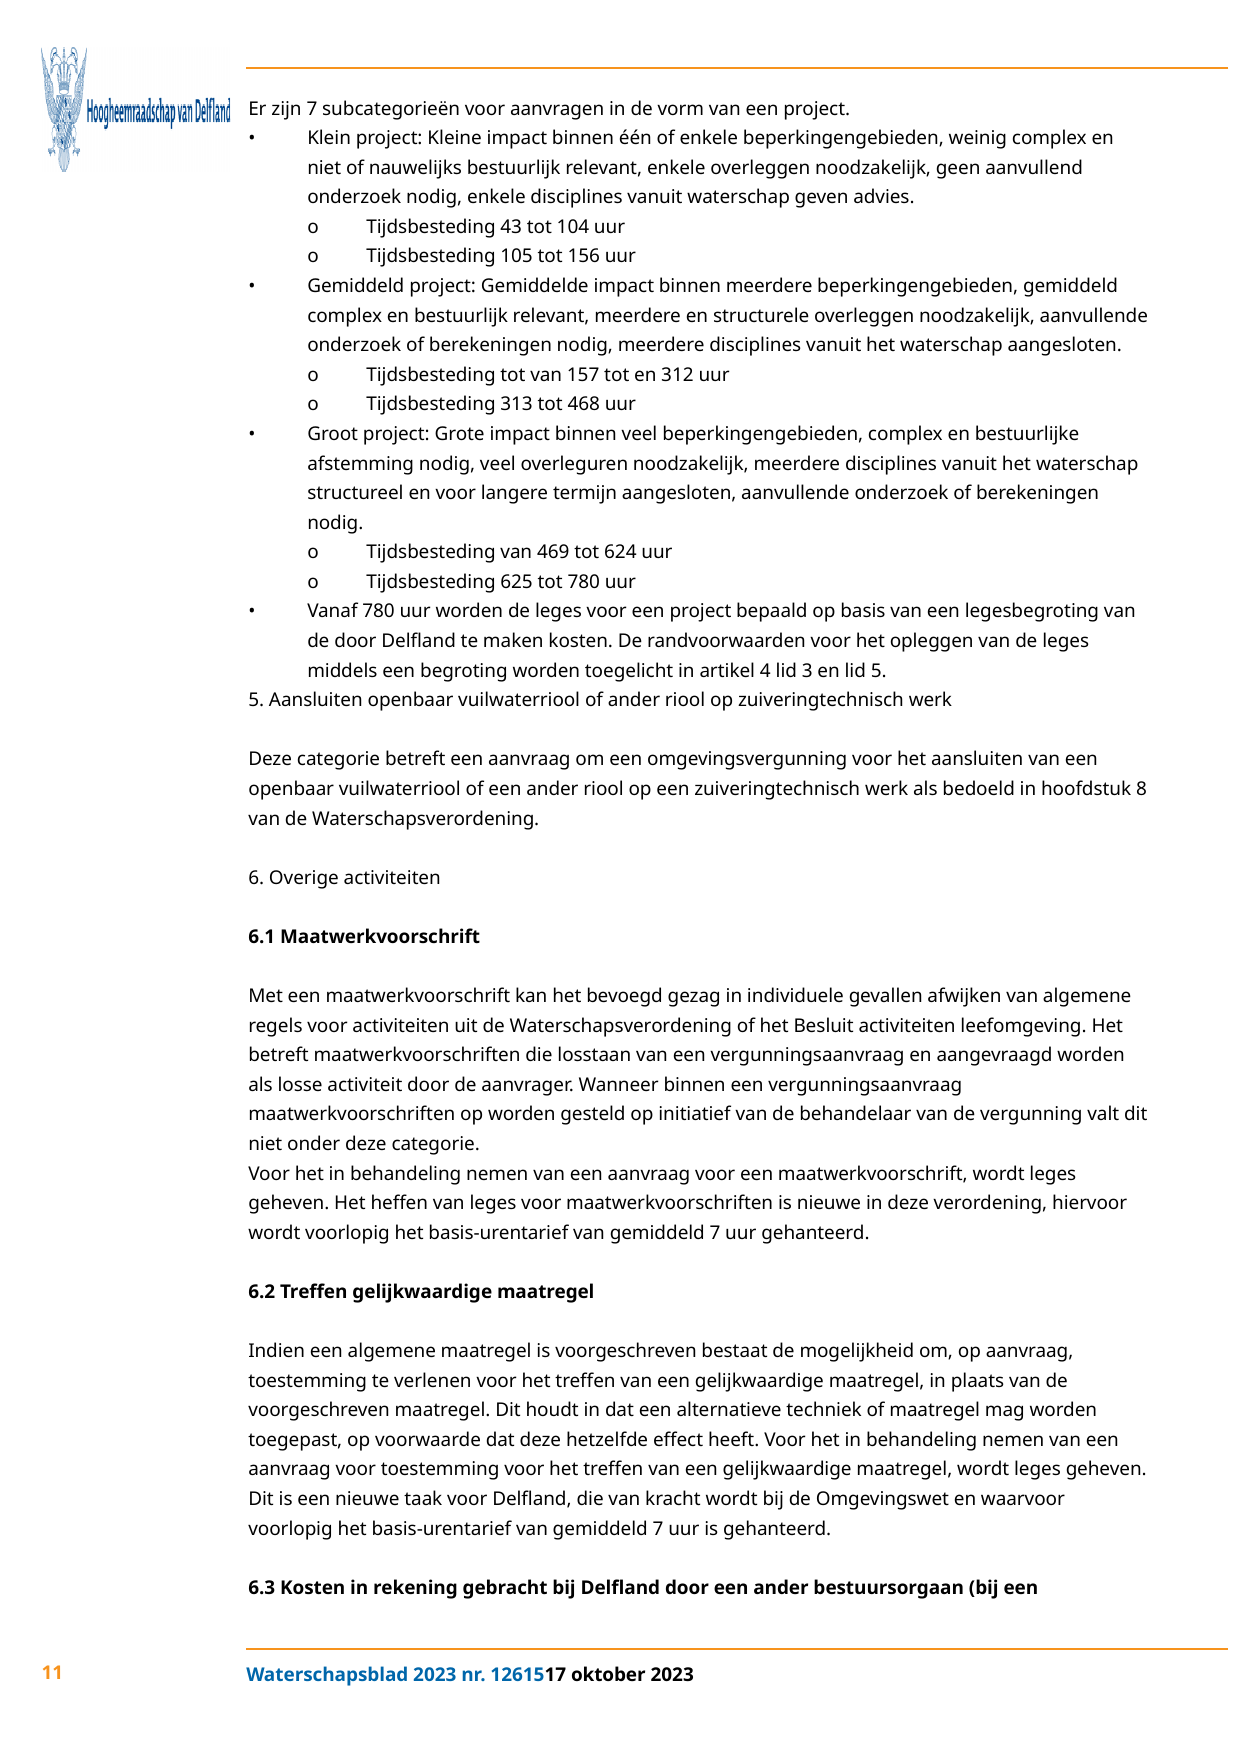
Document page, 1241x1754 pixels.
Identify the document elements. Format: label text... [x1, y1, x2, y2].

list Gemiddeld project: Gemiddelde impact binnen meerdere beperkingengebieden, gemiddeld complex en bestuurlijk relevant, meerdere en structurele overleggen noodzakelijk, aanvullende onderzoek of berekeningen nodig, meerdere disciplines vanuit het waterschap aangesloten. [248, 272, 1152, 357]
list Tijdsbesteding 313 tot 468 uur [307, 391, 1152, 416]
text 6. Overige activiteiten [248, 864, 1152, 890]
picture [41, 47, 231, 172]
text 5. Aansluiten openbaar vuilwaterriool of ander riool op zuiveringtechnisch werk [248, 686, 1152, 712]
text Indien een algemene maatregel is voorgeschreven bestaat de mogelijkheid om, op aanvraag, toestemming te verlenen voor het treffen van een gelijkwaardige maatregel, in plaats van de voorgeschreven maatregel. Dit houdt in dat een alternatieve techniek of maatregel mag worden toegepast, op voorwaarde dat deze hetzelfde effect heeft. Voor het in behandeling nemen van een aanvraag voor toestemming voor het treffen van een gelijkwaardige maatregel, wordt leges geheven. [248, 1337, 1152, 1481]
list Tijdsbesteding 625 tot 780 uur [307, 568, 1152, 594]
text 6.1 Maatwerkvoorschrift [248, 923, 1152, 949]
text Voor het in behandeling nemen van een aanvraag voor een maatwerkvoorschrift, wordt leges geheven. Het heffen van leges voor maatwerkvoorschriften is nieuwe in deze verordening, hiervoor wordt voorlopig het basis-urentarief van gemiddeld 7 uur gehanteerd. [248, 1160, 1152, 1245]
text Met een maatwerkvoorschrift kan het bevoegd gezag in individuele gevallen afwijken van algemene regels voor activiteiten uit de Waterschapsverordening of het Besluit activiteiten leefomgeving. Het betreft maatwerkvoorschriften die losstaan van een vergunningsaanvraag en aangevraagd worden als losse activiteit door de aanvrager. Wanneer binnen een vergunningsaanvraag maatwerkvoorschriften op worden gesteld op initiatief van de behandelaar van de vergunning valt dit niet onder deze categorie. [248, 982, 1152, 1156]
list Tijdsbesteding tot van 157 tot en 312 uur [307, 361, 1152, 387]
list Vanaf 780 uur worden de leges voor een project bepaald op basis van een legesbegroting van de door Delfland te maken kosten. De randvoorwaarden voor het opleggen van de leges middels een begroting worden toegelicht in artikel 4 lid 3 en lid 5. [248, 598, 1152, 683]
text 6.3 Kosten in rekening gebracht bij Delfland door een ander bestuursorgaan (bij een [248, 1574, 1152, 1600]
list Tijdsbesteding van 469 tot 624 uur [307, 538, 1152, 564]
text Deze categorie betreft een aanvraag om een omgevingsvergunning voor het aansluiten van een openbaar vuilwaterriool of een ander riool op een zuiveringtechnisch werk als bedoeld in hoofdstuk 8 van de Waterschapsverordening. [248, 746, 1152, 831]
list Tijdsbesteding 43 tot 104 uur [307, 213, 1152, 239]
text Dit is een nieuwe taak voor Delfland, die van kracht wordt bij de Omgevingswet en waarvoor voorlopig het basis-urentarief van gemiddeld 7 uur is gehanteerd. [248, 1485, 1152, 1541]
text Er zijn 7 subcategorieën voor aanvragen in de vorm van een project. [248, 95, 1152, 121]
list Tijdsbesteding 105 tot 156 uur [307, 243, 1152, 268]
list Groot project: Grote impact binnen veel beperkingengebieden, complex en bestuurlijke afstemming nodig, veel overleguren noodzakelijk, meerdere disciplines vanuit het waterschap structureel en voor langere termijn aangesloten, aanvullende onderzoek of berekeningen nodig. [248, 420, 1152, 535]
text 6.2 Treffen gelijkwaardige maatregel [248, 1278, 1152, 1304]
list Klein project: Kleine impact binnen één of enkele beperkingengebieden, weinig complex en niet of nauwelijks bestuurlijk relevant, enkele overleggen noodzakelijk, geen aanvullend onderzoek nodig, enkele disciplines vanuit waterschap geven advies. [248, 124, 1152, 209]
